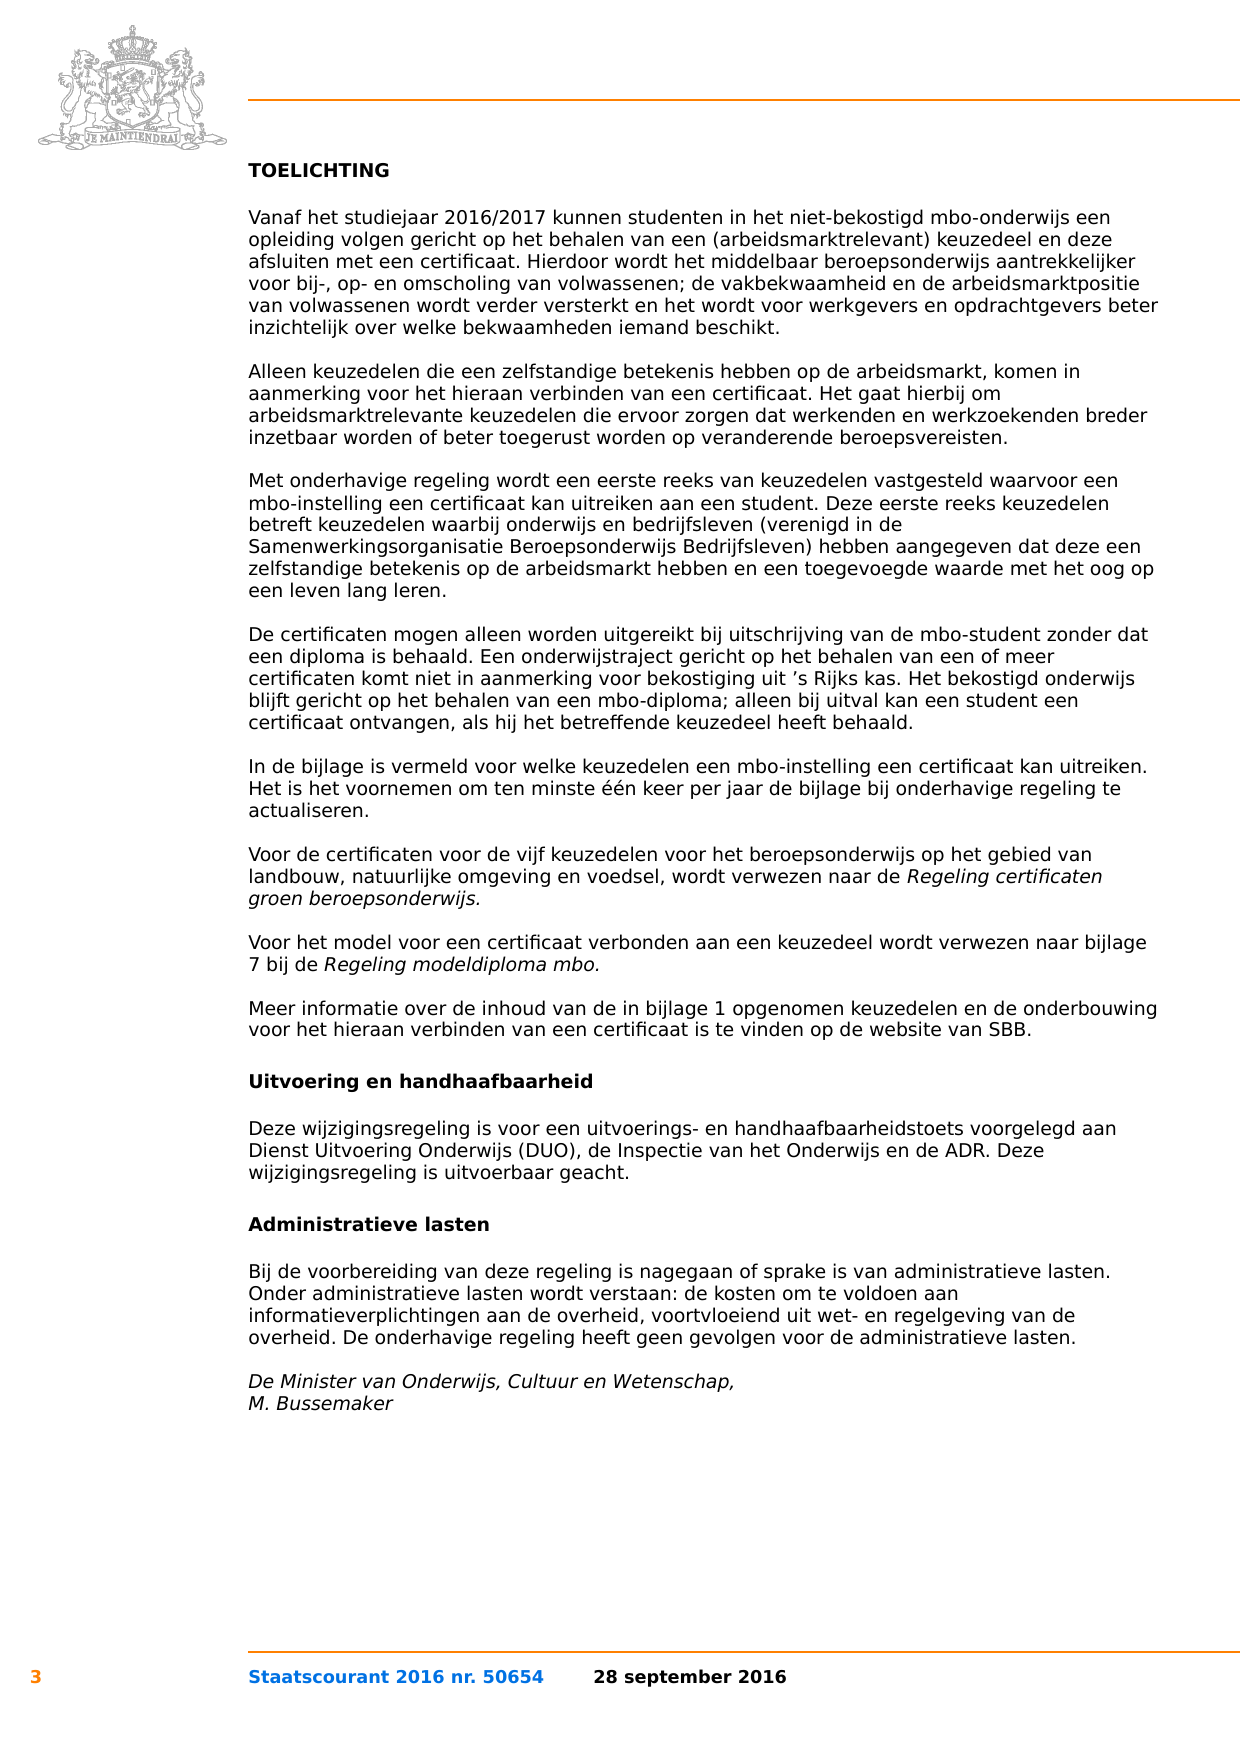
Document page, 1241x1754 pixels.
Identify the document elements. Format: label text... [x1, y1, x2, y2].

text Voor de certificaten voor de vijf keuzedelen voor het beroepsonderwijs op het gebied van landbouw, natuurlijke omgeving en voedsel, wordt verwezen naar de Regeling certificaten groen beroepsonderwijs. [248, 844, 1163, 910]
text Het is het voornemen om ten minste één keer per jaar de bijlage bij onderhavige regeling te actualiseren. [248, 778, 1163, 822]
text Vanaf het studiejaar 2016/2017 kunnen studenten in het niet-bekostigd mbo-onderwijs een opleiding volgen gericht op het behalen van een (arbeidsmarktrelevant) keuzedeel en deze afsluiten met een certificaat. Hierdoor wordt het middelbaar beroepsonderwijs aantrekkelijker voor bij-, op- en omscholing van volwassenen; de vakbekwaamheid en de arbeidsmarktpositie van volwassenen wordt verder versterkt en het wordt voor werkgevers en opdrachtgevers beter inzichtelijk over welke bekwaamheden iemand beschikt. [248, 207, 1163, 339]
subtitle Uitvoering en handhaafbaarheid [248, 1071, 1163, 1093]
text Voor het model voor een certificaat verbonden aan een keuzedeel wordt verwezen naar bijlage 7 bij de Regeling modeldiploma mbo. [248, 932, 1163, 976]
text De Minister van Onderwijs, Cultuur en Wetenschap, M. Bussemaker [248, 1371, 1163, 1415]
text De certificaten mogen alleen worden uitgereikt bij uitschrijving van de mbo-student zonder dat een diploma is behaald. Een onderwijstraject gericht op het behalen van een of meer certificaten komt niet in aanmerking voor bekostiging uit ’s Rijks kas. Het bekostigd onderwijs blijft gericht op het behalen van een mbo-diploma; alleen bij uitval kan een student een certificaat ontvangen, als hij het betreffende keuzedeel heeft behaald. [248, 624, 1163, 734]
text Meer informatie over de inhoud van de in bijlage 1 opgenomen keuzedelen en de onderbouwing voor het hieraan verbinden van een certificaat is te vinden op de website van SBB. [248, 997, 1163, 1041]
text Onder administratieve lasten wordt verstaan: de kosten om te voldoen aan informatieverplichtingen aan de overheid, voortvloeiend uit wet- en regelgeving van de overheid. De onderhavige regeling heeft geen gevolgen voor de administratieve lasten. [248, 1283, 1163, 1349]
text Deze wijzigingsregeling is voor een uitvoerings- en handhaafbaarheidstoets voorgelegd aan Dienst Uitvoering Onderwijs (DUO), de Inspectie van het Onderwijs en de ADR. Deze wijzigingsregeling is uitvoerbaar geacht. [248, 1118, 1163, 1184]
text Bij de voorbereiding van deze regeling is nagegaan of sprake is van administratieve lasten. [248, 1261, 1163, 1283]
picture [38, 25, 227, 150]
text In de bijlage is vermeld voor welke keuzedelen een mbo-instelling een certificaat kan uitreiken. [248, 756, 1163, 778]
subtitle Administratieve lasten [248, 1214, 1163, 1236]
subtitle TOELICHTING [248, 160, 1163, 182]
text Met onderhavige regeling wordt een eerste reeks van keuzedelen vastgesteld waarvoor een mbo-instelling een certificaat kan uitreiken aan een student. Deze eerste reeks keuzedelen betreft keuzedelen waarbij onderwijs en bedrijfsleven (verenigd in de Samenwerkingsorganisatie Beroepsonderwijs Bedrijfsleven) hebben aangegeven dat deze een zelfstandige betekenis op de arbeidsmarkt hebben en een toegevoegde waarde met het oog op een leven lang leren. [248, 470, 1163, 602]
text Alleen keuzedelen die een zelfstandige betekenis hebben op de arbeidsmarkt, komen in aanmerking voor het hieraan verbinden van een certificaat. Het gaat hierbij om arbeidsmarktrelevante keuzedelen die ervoor zorgen dat werkenden en werkzoekenden breder inzetbaar worden of beter toegerust worden op veranderende beroepsvereisten. [248, 361, 1163, 448]
